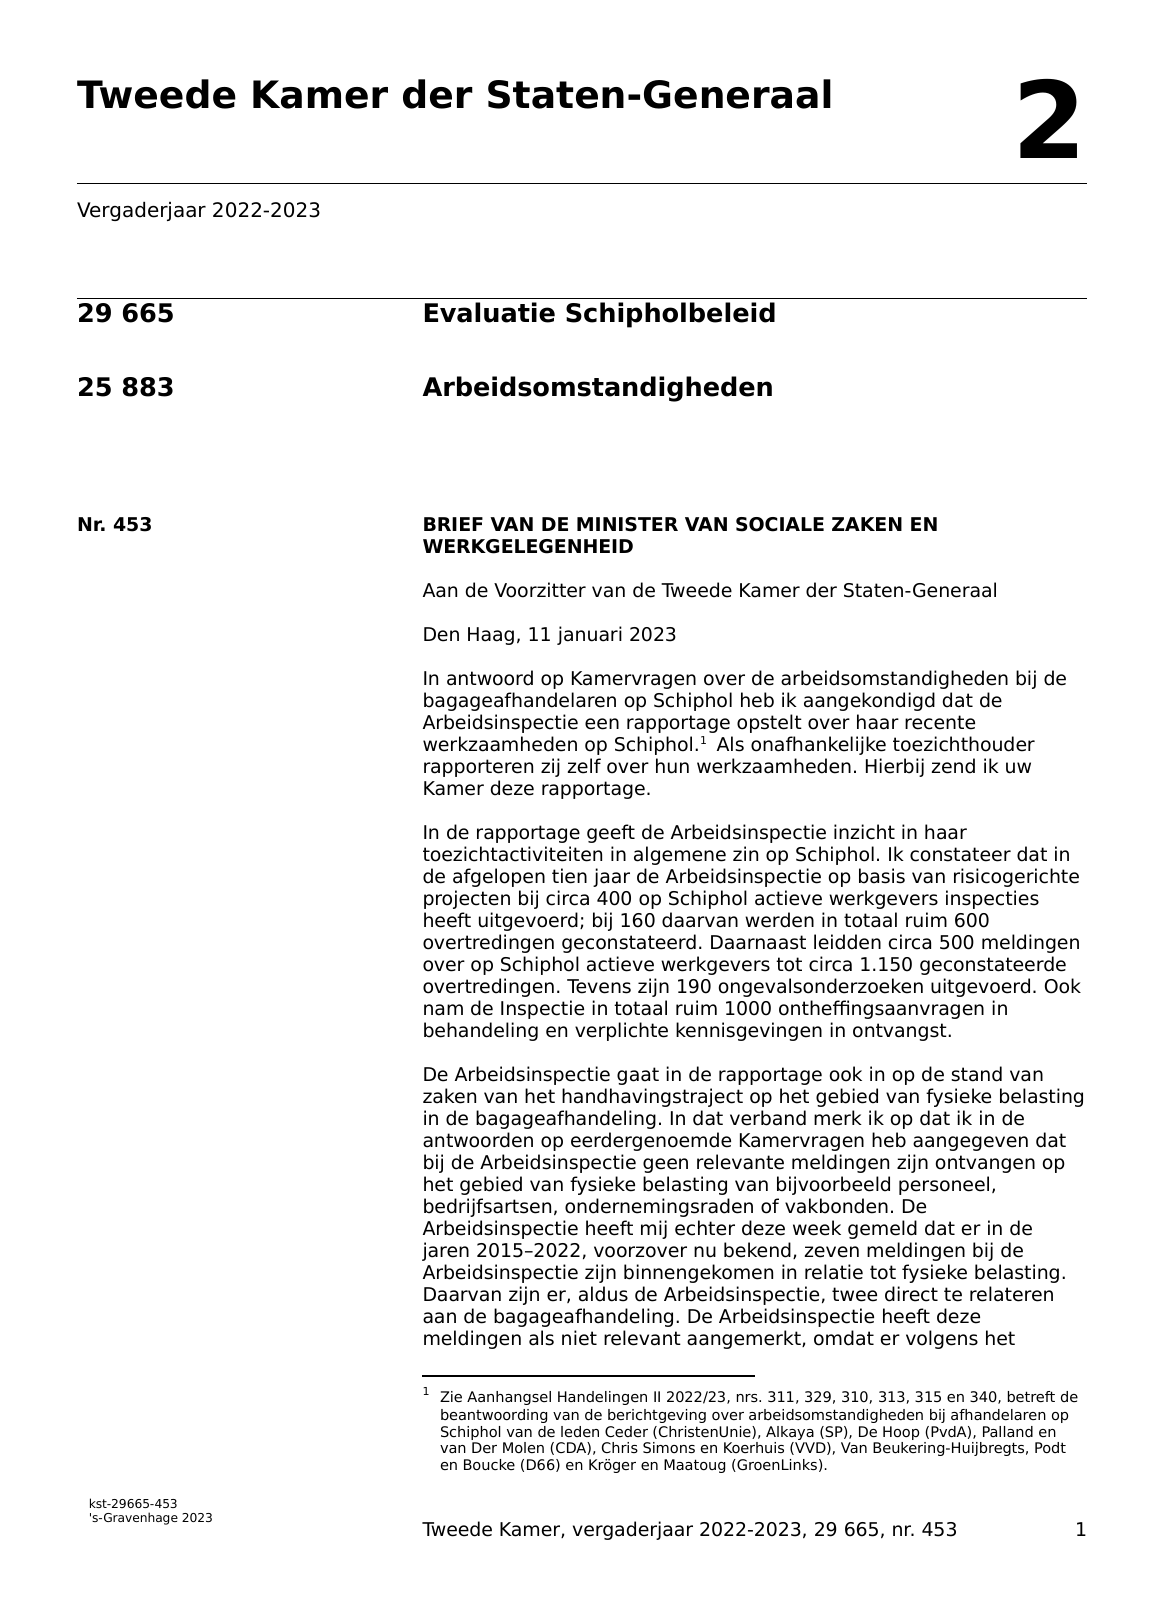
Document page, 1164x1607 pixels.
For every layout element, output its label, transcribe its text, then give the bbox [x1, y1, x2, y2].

table_cell Vergaderjaar 2022-2023 [77, 184, 1087, 298]
text kst-29665-453 [88, 1497, 323, 1511]
text De Arbeidsinspectie gaat in de rapportage ook in op de stand van zaken van het handhavingstraject op het gebied van fysieke belasting in de bagageafhandeling. In dat verband merk ik op dat ik in de antwoorden op eerdergenoemde Kamervragen heb aangegeven dat bij de Arbeidsinspectie geen relevante meldingen zijn ontvangen op het gebied van fysieke belasting van bijvoorbeeld personeel, bedrijfsartsen, ondernemingsraden of vakbonden. De Arbeidsinspectie heeft mij echter deze week gemeld dat er in de jaren 2015–2022, voorzover nu bekend, zeven meldingen bij de Arbeidsinspectie zijn binnengekomen in relatie tot fysieke belasting. Daarvan zijn er, aldus de Arbeidsinspectie, twee direct te relateren aan de bagageafhandeling. De Arbeidsinspectie heeft deze meldingen als niet relevant aangemerkt, omdat er volgens het [422, 1064, 1087, 1350]
text Aan de Voorzitter van de Tweede Kamer der Staten-Generaal [422, 580, 1087, 602]
text Den Haag, 11 januari 2023 [422, 624, 1087, 646]
subtitle 25 883 Arbeidsomstandigheden [77, 373, 1087, 403]
text 's-Gravenhage 2023 [88, 1511, 323, 1525]
text Zie Aanhangsel Handelingen II 2022/23, nrs. 311, 329, 310, 313, 315 en 340, betreft de beantwoording van de berichtgeving over arbeidsomstandigheden bij afhandelaren op Schiphol van de leden Ceder (ChristenUnie), Alkaya (SP), De Hoop (PvdA), Palland en van Der Molen (CDA), Chris Simons en Koerhuis (VVD), Van Beukering-Huijbregts, Podt en Boucke (D66) en Kröger en Maatoug (GroenLinks). [422, 1385, 1087, 1474]
table_header 2 [886, 59, 1087, 183]
subtitle 29 665 Evaluatie Schipholbeleid [77, 299, 1087, 329]
text In de rapportage geeft de Arbeidsinspectie inzicht in haar toezichtactiviteiten in algemene zin op Schiphol. Ik constateer dat in de afgelopen tien jaar de Arbeidsinspectie op basis van risicogerichte projecten bij circa 400 op Schiphol actieve werkgevers inspecties heeft uitgevoerd; bij 160 daarvan werden in totaal ruim 600 overtredingen geconstateerd. Daarnaast leidden circa 500 meldingen over op Schiphol actieve werkgevers tot circa 1.150 geconstateerde overtredingen. Tevens zijn 190 ongevalsonderzoeken uitgevoerd. Ook nam de Inspectie in totaal ruim 1000 ontheffingsaanvragen in behandeling en verplichte kennisgevingen in ontvangst. [422, 822, 1087, 1042]
subtitle Nr. 453 BRIEF VAN DE MINISTER VAN SOCIALE ZAKEN EN WERKGELEGENHEID [77, 514, 1087, 558]
table_header Tweede Kamer der Staten-Generaal [77, 59, 886, 183]
text In antwoord op Kamervragen over de arbeidsomstandigheden bij de bagageafhandelaren op Schiphol heb ik aangekondigd dat de Arbeidsinspectie een rapportage opstelt over haar recente werkzaamheden op Schiphol. Als onafhankelijke toezichthouder rapporteren zij zelf over hun werkzaamheden. Hierbij zend ik uw Kamer deze rapportage. [422, 668, 1087, 800]
